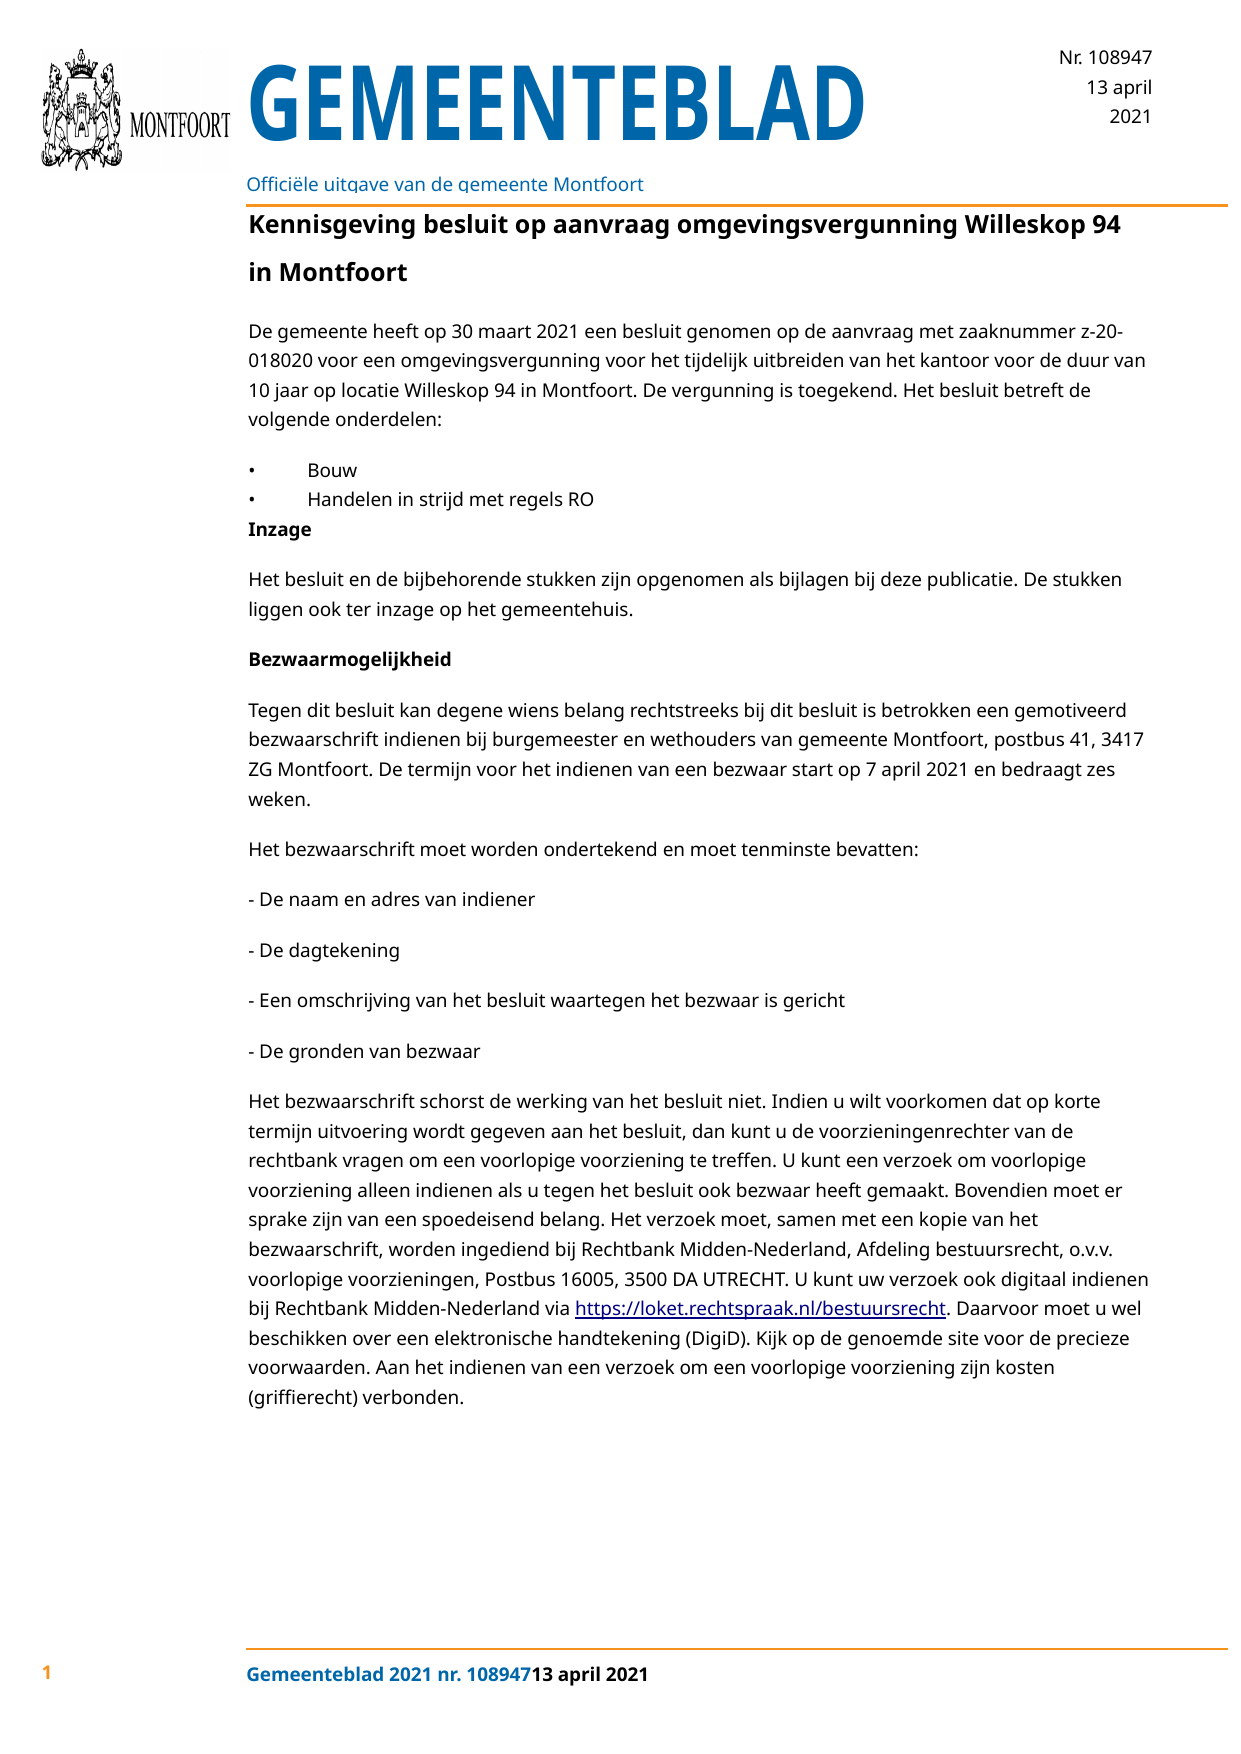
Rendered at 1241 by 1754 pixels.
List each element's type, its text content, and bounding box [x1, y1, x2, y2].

text - De naam en adres van indiener [248, 887, 1152, 912]
text Bezwaarmogelijkheid [248, 647, 1152, 672]
text - Een omschrijving van het besluit waartegen het bezwaar is gericht [248, 987, 1152, 1013]
list Handelen in strijd met regels RO [248, 487, 1152, 512]
text Het bezwaarschrift moet worden ondertekend en moet tenminste bevatten: [248, 836, 1152, 862]
text De gemeente heeft op 30 maart 2021 een besluit genomen op de aanvraag met zaaknummer z-20-018020 voor een omgevingsvergunning voor het tijdelijk uitbreiden van het kantoor voor de duur van 10 jaar op locatie Willeskop 94 in Montfoort. De vergunning is toegekend. Het besluit betreft de volgende onderdelen: [248, 318, 1152, 432]
text - De gronden van bezwaar [248, 1038, 1152, 1064]
text Inzage [248, 516, 1152, 542]
text Tegen dit besluit kan degene wiens belang rechtstreeks bij dit besluit is betrokken een gemotiveerd bezwaarschrift indienen bij burgemeester en wethouders van gemeente Montfoort, postbus 41, 3417 ZG Montfoort. De termijn voor het indienen van een bezwaar start op 7 april 2021 en bedraagt zes weken. [248, 697, 1152, 812]
text Het besluit en de bijbehorende stukken zijn opgenomen als bijlagen bij deze publicatie. De stukken liggen ook ter inzage op het gemeentehuis. [248, 567, 1152, 622]
text Kennisgeving besluit op aanvraag omgevingsvergunning Willeskop 94 in Montfoort [248, 207, 1152, 288]
list Bouw [248, 457, 1152, 483]
text Het bezwaarschrift schorst de werking van het besluit niet. Indien u wilt voorkomen dat op korte termijn uitvoering wordt gegeven aan het besluit, dan kunt u de voorzieningenrechter van de rechtbank vragen om een voorlopige voorziening te treffen. U kunt een verzoek om voorlopige voorziening alleen indienen als u tegen het besluit ook bezwaar heeft gemaakt. Bovendien moet er sprake zijn van een spoedeisend belang. Het verzoek moet, samen met een kopie van het bezwaarschrift, worden ingediend bij Rechtbank Midden-Nederland, Afdeling bestuursrecht, o.v.v. voorlopige voorzieningen, Postbus 16005, 3500 DA UTRECHT. U kunt uw verzoek ook digitaal indienen bij Rechtbank Midden-Nederland via https://loket.rechtspraak.nl/bestuursrecht. Daarvoor moet u wel beschikken over een elektronische handtekening (DigiD). Kijk op de genoemde site voor de precieze voorwaarden. Aan het indienen van een verzoek om een voorlopige voorziening zijn kosten (griffierecht) verbonden. [248, 1088, 1152, 1410]
picture [41, 47, 231, 172]
text - De dagtekening [248, 937, 1152, 963]
